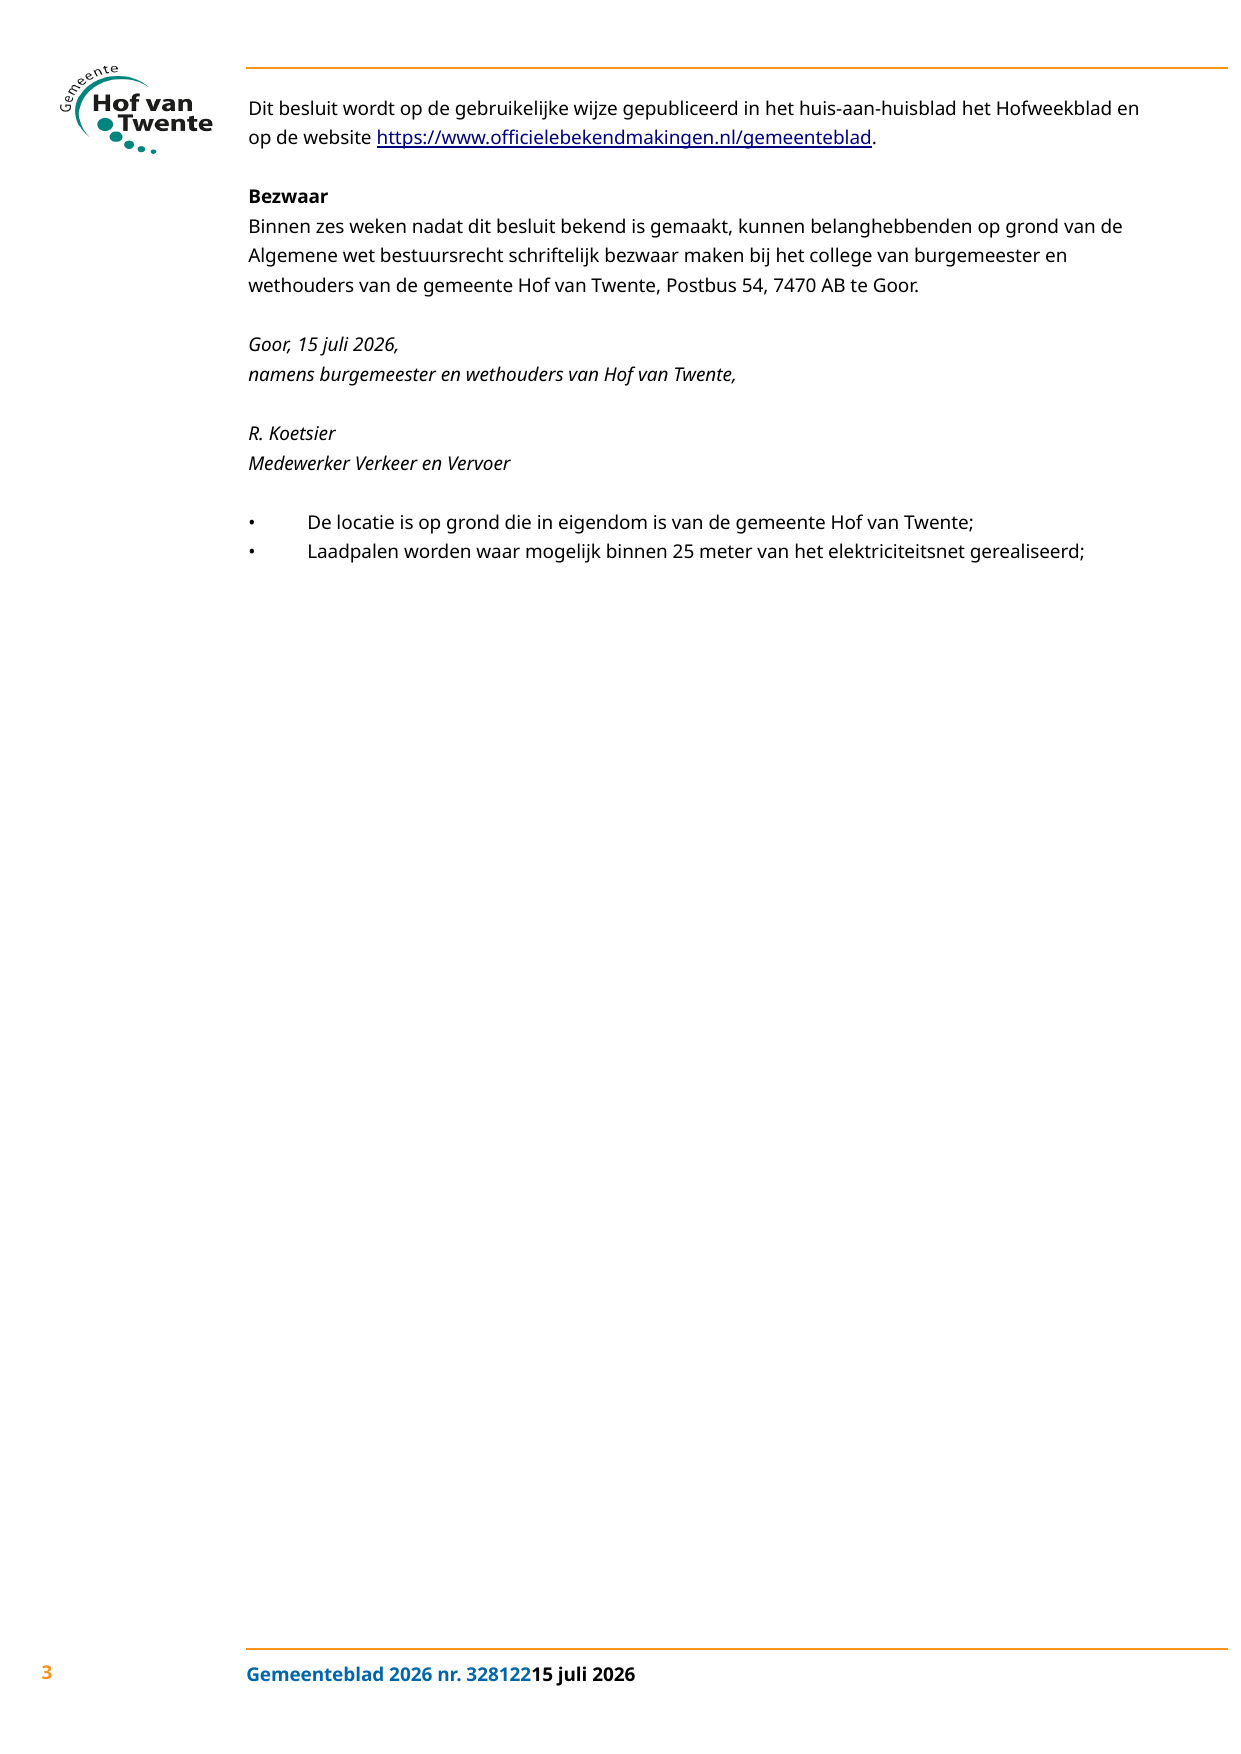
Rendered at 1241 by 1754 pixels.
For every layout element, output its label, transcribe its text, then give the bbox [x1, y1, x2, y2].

text Dit besluit wordt op de gebruikelijke wijze gepubliceerd in het huis-aan-huisblad het Hofweekblad en op de website https://www.officielebekendmakingen.nl/gemeenteblad. [248, 95, 1152, 150]
picture [41, 47, 231, 172]
text Goor, 15 juli 2026, [248, 331, 1152, 357]
text Bezwaar [248, 183, 1152, 209]
list De locatie is op grond die in eigendom is van de gemeente Hof van Twente; [248, 509, 1152, 535]
list Laadpalen worden waar mogelijk binnen 25 meter van het elektriciteitsnet gerealiseerd; [248, 538, 1152, 564]
text namens burgemeester en wethouders van Hof van Twente, [248, 361, 1152, 387]
text Binnen zes weken nadat dit besluit bekend is gemaakt, kunnen belanghebbenden op grond van de Algemene wet bestuursrecht schriftelijk bezwaar maken bij het college van burgemeester en wethouders van de gemeente Hof van Twente, Postbus 54, 7470 AB te Goor. [248, 213, 1152, 298]
text R. Koetsier [248, 420, 1152, 446]
text Medewerker Verkeer en Vervoer [248, 450, 1152, 476]
